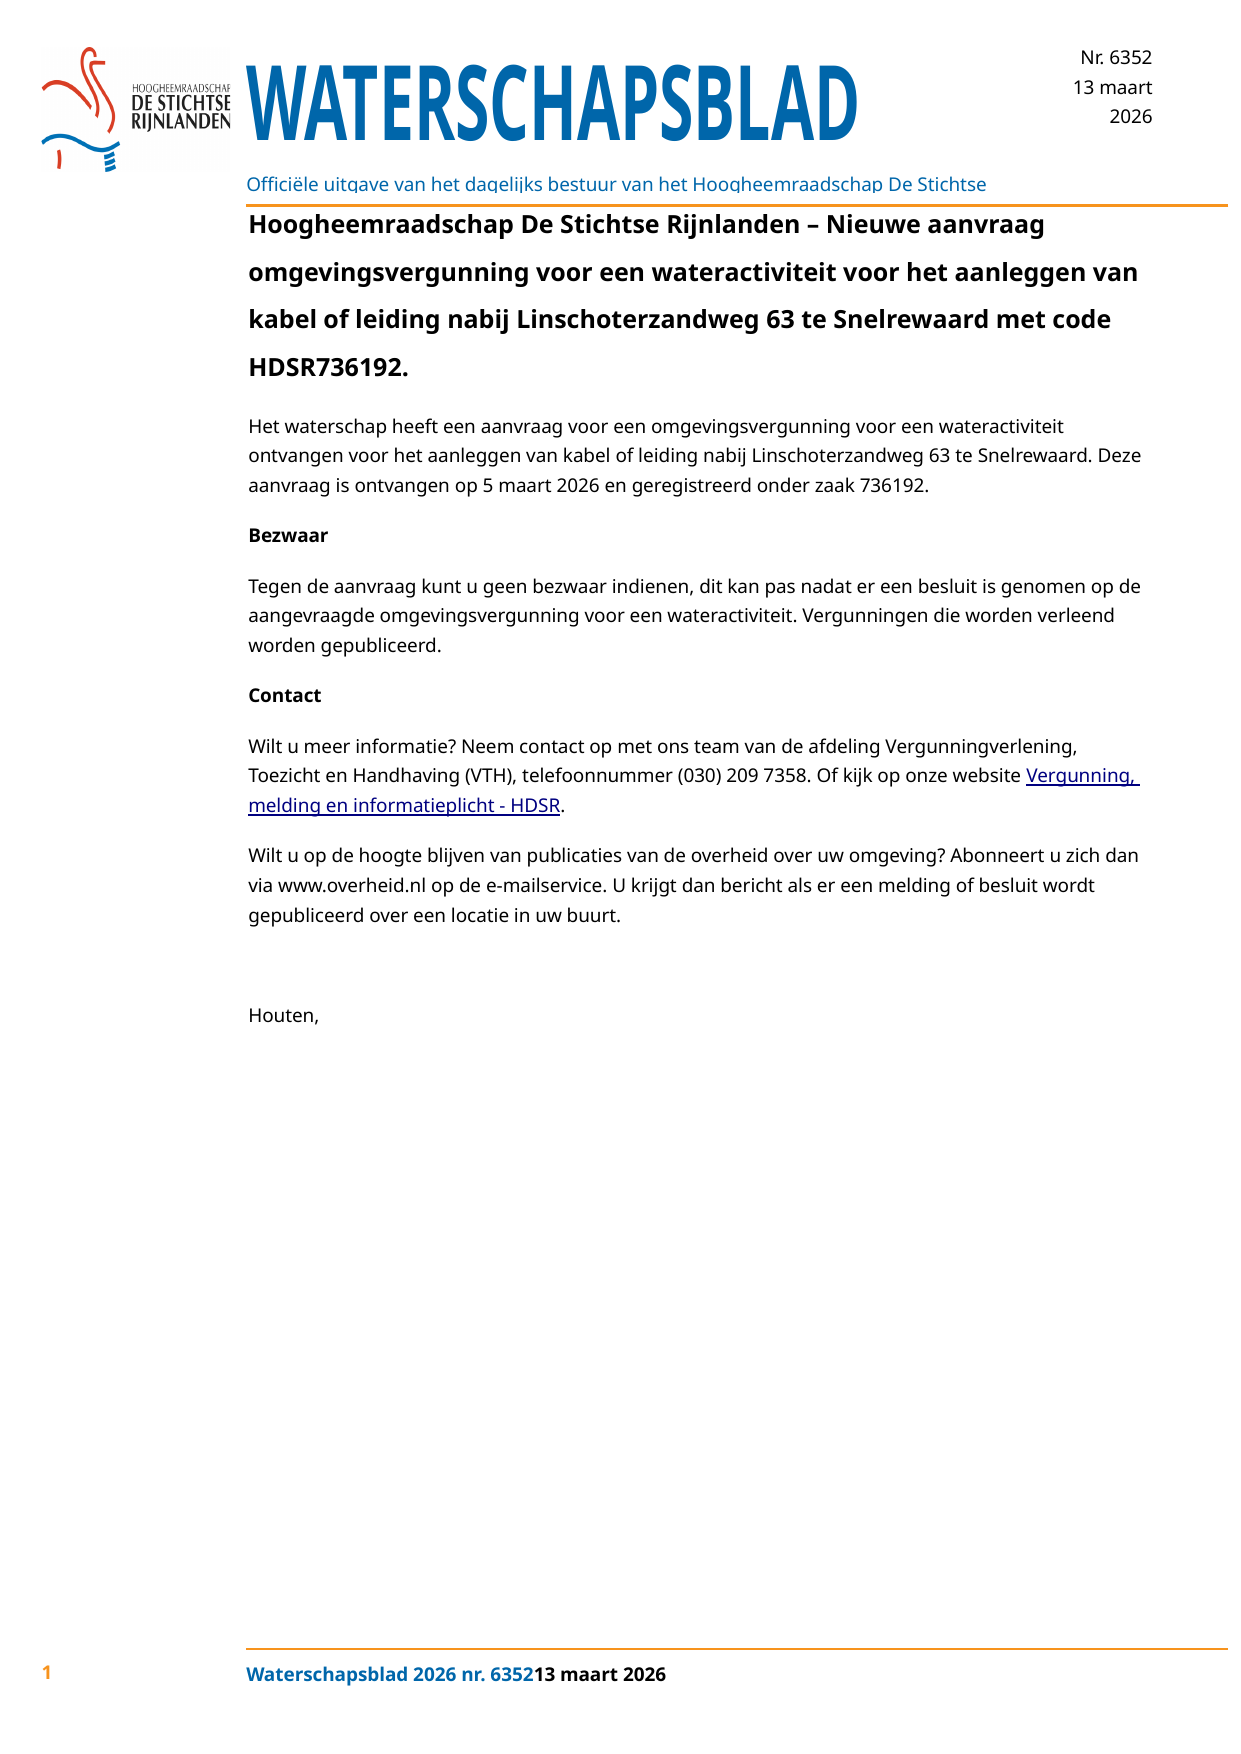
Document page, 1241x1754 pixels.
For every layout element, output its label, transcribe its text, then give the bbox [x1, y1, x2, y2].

text Bezwaar [248, 523, 1152, 548]
text Wilt u meer informatie? Neem contact op met ons team van de afdeling Vergunningverlening, Toezicht en Handhaving (VTH), telefoonnummer (030) 209 7358. Of kijk op onze website Vergunning, melding en informatieplicht - HDSR. [248, 733, 1152, 818]
picture [41, 47, 231, 172]
text Tegen de aanvraag kunt u geen bezwaar indienen, dit kan pas nadat er een besluit is genomen op de aangevraagde omgevingsvergunning voor een wateractiviteit. Vergunningen die worden verleend worden gepubliceerd. [248, 573, 1152, 658]
text Hoogheemraadschap De Stichtse Rijnlanden – Nieuwe aanvraag omgevingsvergunning voor een wateractiviteit voor het aanleggen van kabel of leiding nabij Linschoterzandweg 63 te Snelrewaard met code HDSR736192. [248, 207, 1152, 384]
text Het waterschap heeft een aanvraag voor een omgevingsvergunning voor een wateractiviteit ontvangen voor het aanleggen van kabel of leiding nabij Linschoterzandweg 63 te Snelrewaard. Deze aanvraag is ontvangen op 5 maart 2026 en geregistreerd onder zaak 736192. [248, 413, 1152, 498]
text Contact [248, 683, 1152, 708]
text Wilt u op de hoogte blijven van publicaties van de overheid over uw omgeving? Abonneert u zich dan via www.overheid.nl op de e-mailservice. U krijgt dan bericht als er een melding of besluit wordt gepubliceerd over een locatie in uw buurt. [248, 843, 1152, 928]
text Houten, [248, 1003, 1152, 1028]
